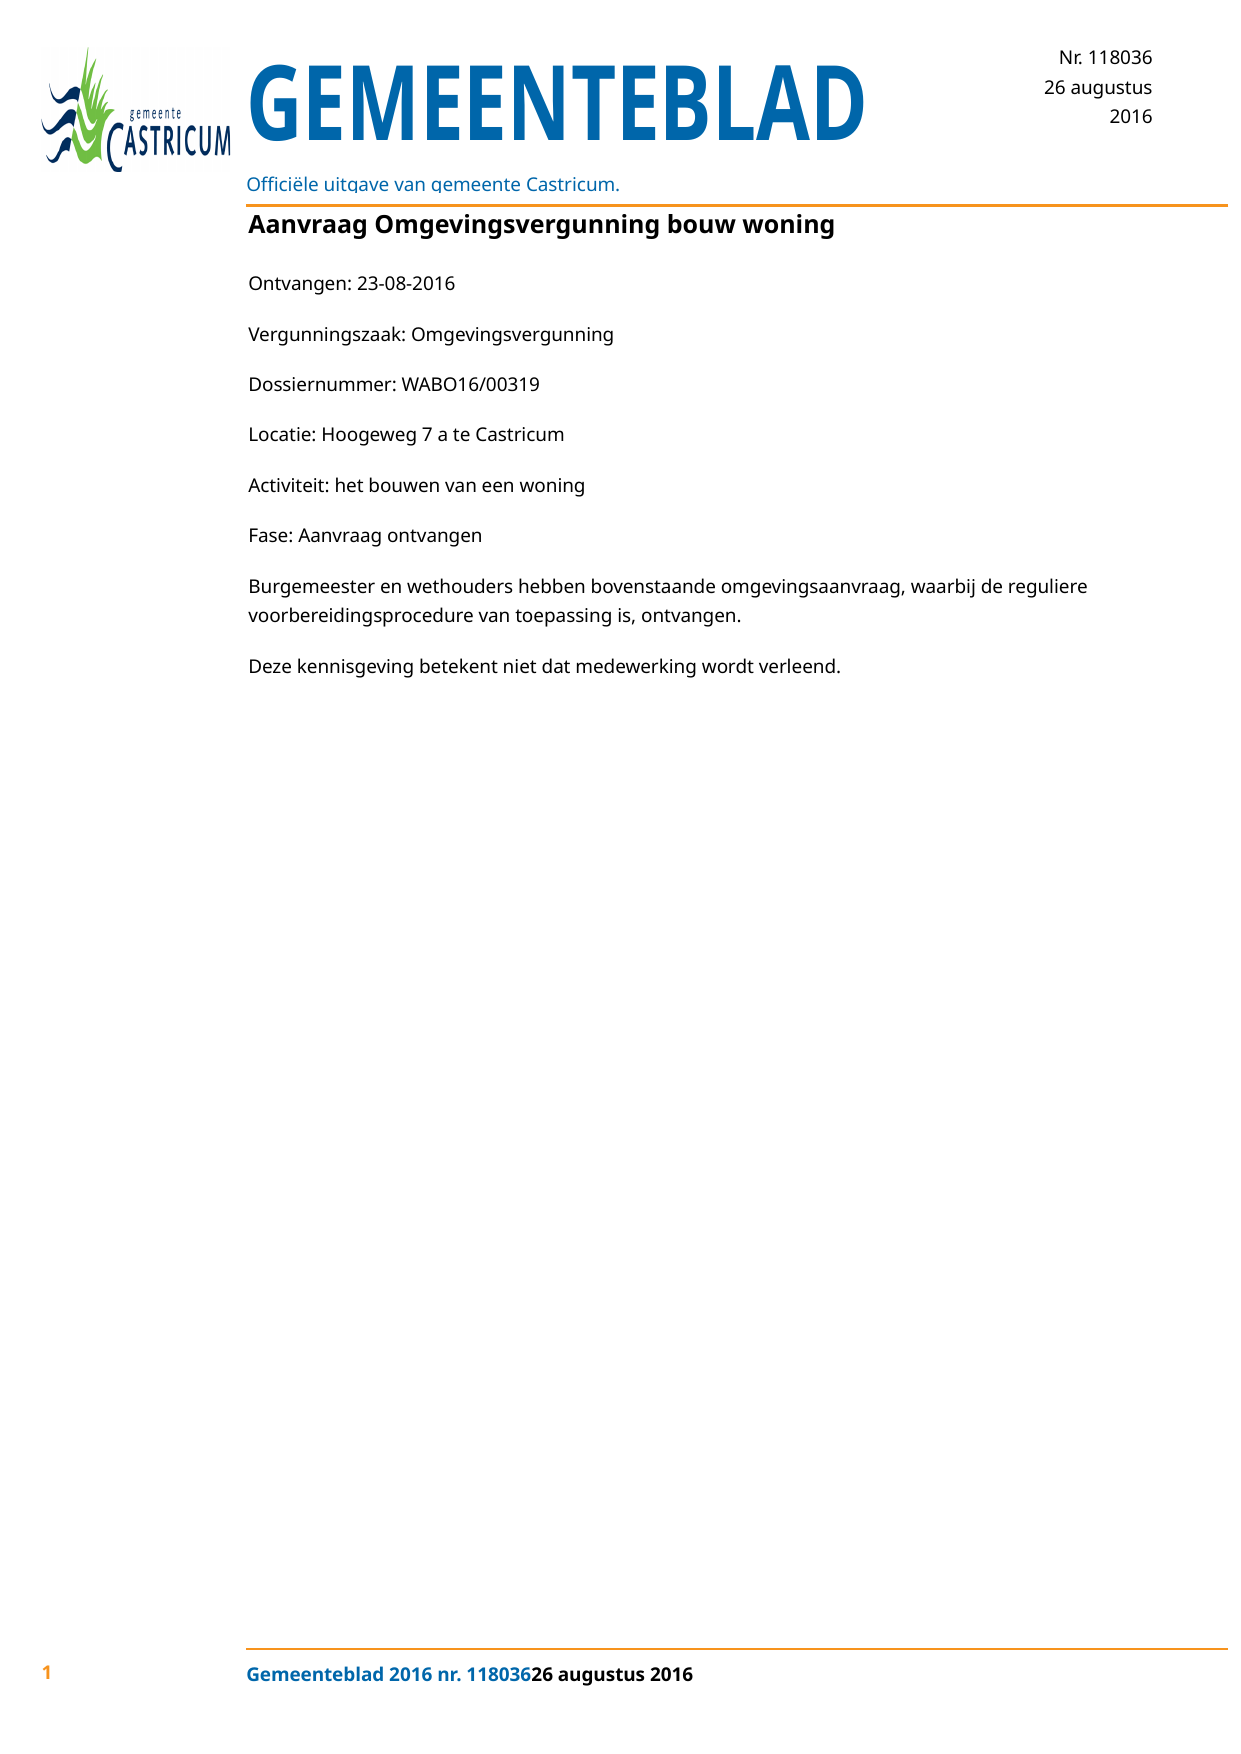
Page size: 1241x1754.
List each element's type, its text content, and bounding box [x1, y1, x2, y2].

text Vergunningszaak: Omgevingsvergunning [248, 321, 1152, 346]
picture [41, 47, 231, 172]
text Burgemeester en wethouders hebben bovenstaande omgevingsaanvraag, waarbij de reguliere voorbereidingsprocedure van toepassing is, ontvangen. [248, 573, 1152, 628]
text Fase: Aanvraag ontvangen [248, 522, 1152, 548]
text Aanvraag Omgevingsvergunning bouw woning [248, 207, 1152, 241]
text Locatie: Hoogeweg 7 a te Castricum [248, 422, 1152, 447]
text Dossiernummer: WABO16/00319 [248, 371, 1152, 397]
text Ontvangen: 23-08-2016 [248, 270, 1152, 296]
text Deze kennisgeving betekent niet dat medewerking wordt verleend. [248, 653, 1152, 678]
text Activiteit: het bouwen van een woning [248, 472, 1152, 498]
